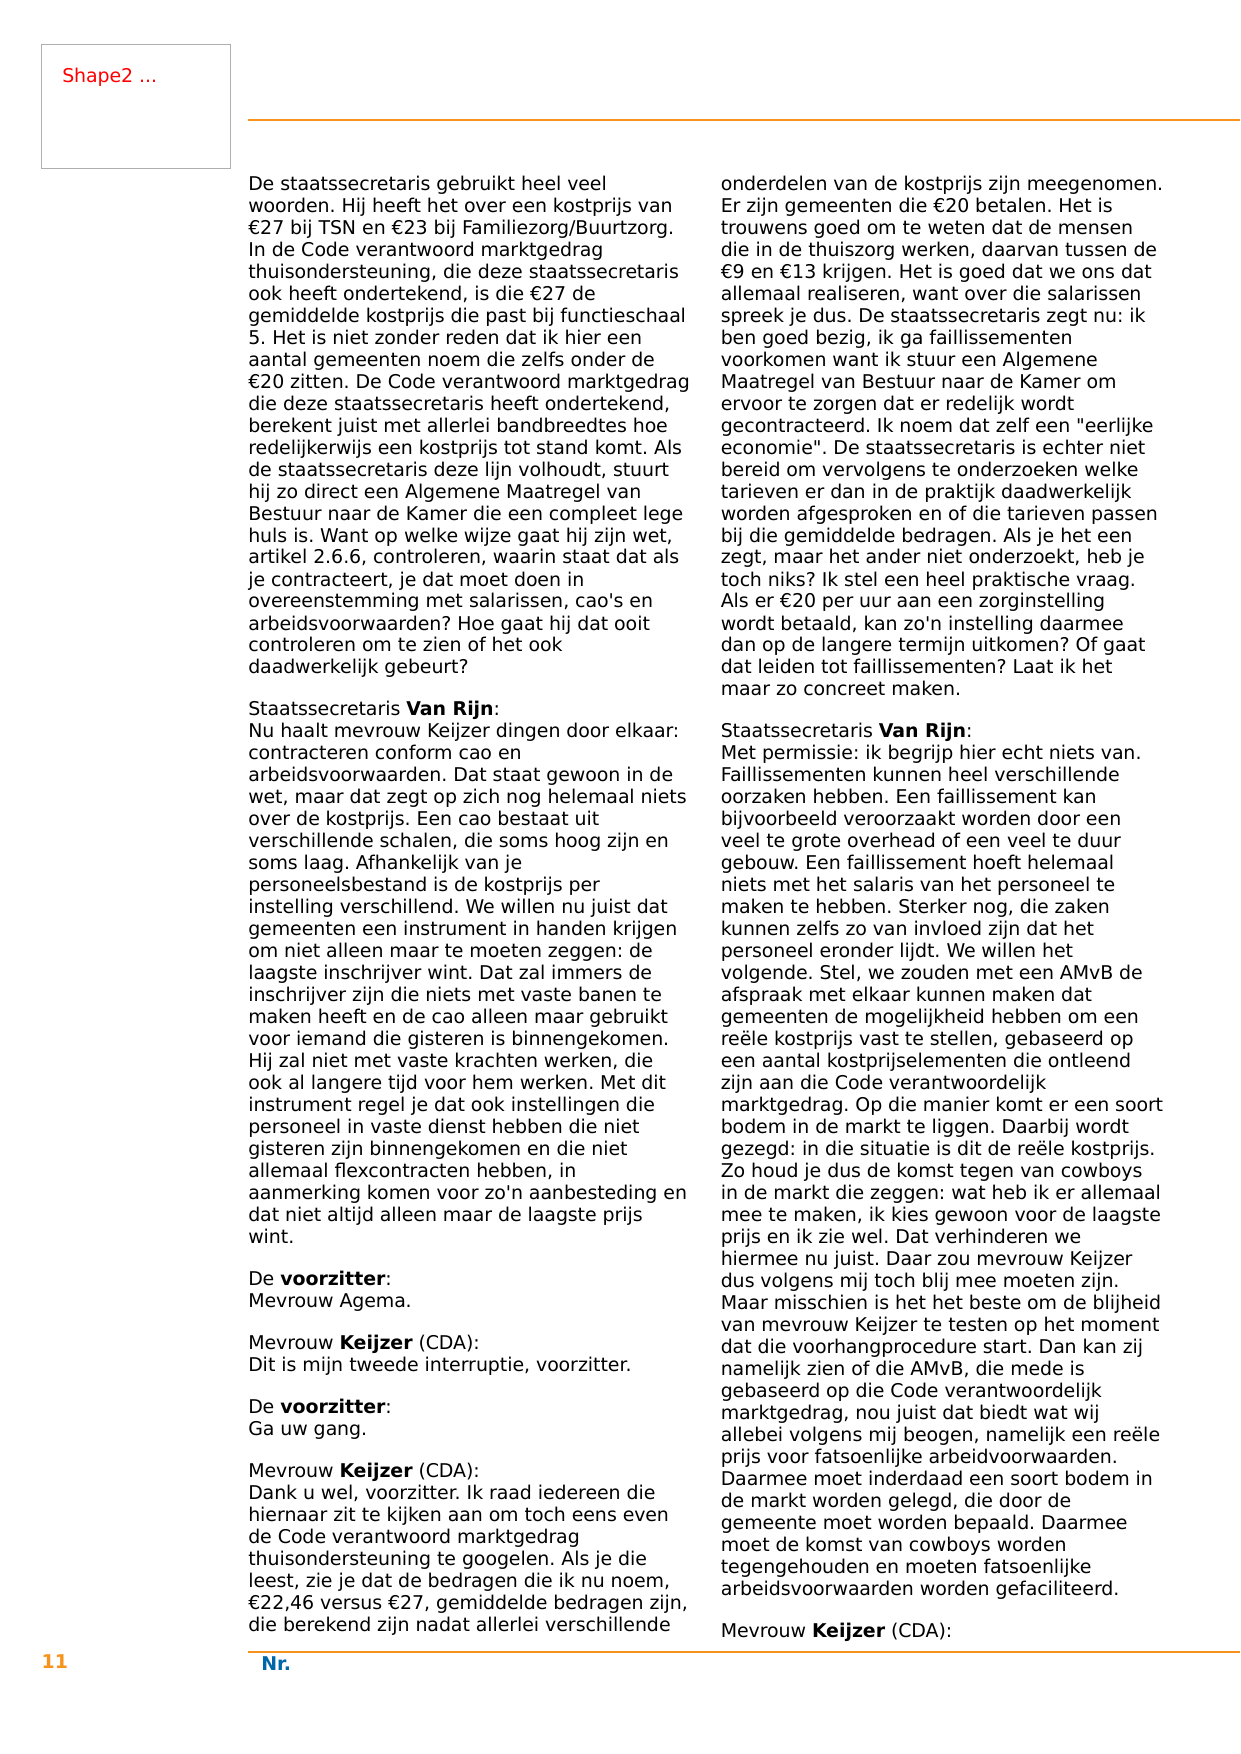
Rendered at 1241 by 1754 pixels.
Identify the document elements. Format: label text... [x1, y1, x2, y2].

text Mevrouw Keijzer (CDA): [248, 1332, 691, 1354]
text De voorzitter: [248, 1396, 691, 1418]
text De voorzitter: [248, 1268, 691, 1290]
text Ga uw gang. [248, 1418, 691, 1440]
text De staatssecretaris gebruikt heel veel woorden. Hij heeft het over een kostprijs van €27 bij TSN en €23 bij Familiezorg/Buurtzorg. In de Code verantwoord marktgedrag thuisondersteuning, die deze staatssecretaris ook heeft ondertekend, is die €27 de gemiddelde kostprijs die past bij functieschaal 5. Het is niet zonder reden dat ik hier een aantal gemeenten noem die zelfs onder de €20 zitten. De Code verantwoord marktgedrag die deze staatssecretaris heeft ondertekend, berekent juist met allerlei bandbreedtes hoe redelijkerwijs een kostprijs tot stand komt. Als de staatssecretaris deze lijn volhoudt, stuurt hij zo direct een Algemene Maatregel van Bestuur naar de Kamer die een compleet lege huls is. Want op welke wijze gaat hij zijn wet, artikel 2.6.6, controleren, waarin staat dat als je contracteert, je dat moet doen in overeenstemming met salarissen, cao's en arbeidsvoorwaarden? Hoe gaat hij dat ooit controleren om te zien of het ook daadwerkelijk gebeurt? [248, 173, 691, 678]
text Dit is mijn tweede interruptie, voorzitter. [248, 1354, 691, 1376]
text Dank u wel, voorzitter. Ik raad iedereen die hiernaar zit te kijken aan om toch eens even de Code verantwoord marktgedrag thuisondersteuning te googelen. Als je die leest, zie je dat de bedragen die ik nu noem, €22,46 versus €27, gemiddelde bedragen zijn, die berekend zijn nadat allerlei verschillende [248, 1482, 691, 1636]
text Mevrouw Keijzer (CDA): [721, 1619, 1163, 1641]
text Met permissie: ik begrijp hier echt niets van. Faillissementen kunnen heel verschillende oorzaken hebben. Een faillissement kan bijvoorbeeld veroorzaakt worden door een veel te grote overhead of een veel te duur gebouw. Een faillissement hoeft helemaal niets met het salaris van het personeel te maken te hebben. Sterker nog, die zaken kunnen zelfs zo van invloed zijn dat het personeel eronder lijdt. We willen het volgende. Stel, we zouden met een AMvB de afspraak met elkaar kunnen maken dat gemeenten de mogelijkheid hebben om een reële kostprijs vast te stellen, gebaseerd op een aantal kostprijselementen die ontleend zijn aan die Code verantwoordelijk marktgedrag. Op die manier komt er een soort bodem in de markt te liggen. Daarbij wordt gezegd: in die situatie is dit de reële kostprijs. Zo houd je dus de komst tegen van cowboys in de markt die zeggen: wat heb ik er allemaal mee te maken, ik kies gewoon voor de laagste prijs en ik zie wel. Dat verhinderen we hiermee nu juist. Daar zou mevrouw Keijzer dus volgens mij toch blij mee moeten zijn. Maar misschien is het het beste om de blijheid van mevrouw Keijzer te testen op het moment dat die voorhangprocedure start. Dan kan zij namelijk zien of die AMvB, die mede is gebaseerd op die Code verantwoordelijk marktgedrag, nou juist dat biedt wat wij allebei volgens mij beogen, namelijk een reële prijs voor fatsoenlijke arbeidvoorwaarden. Daarmee moet inderdaad een soort bodem in de markt worden gelegd, die door de gemeente moet worden bepaald. Daarmee moet de komst van cowboys worden tegengehouden en moeten fatsoenlijke arbeidsvoorwaarden worden gefaciliteerd. [721, 742, 1163, 1599]
text onderdelen van de kostprijs zijn meegenomen. Er zijn gemeenten die €20 betalen. Het is trouwens goed om te weten dat de mensen die in de thuiszorg werken, daarvan tussen de €9 en €13 krijgen. Het is goed dat we ons dat allemaal realiseren, want over die salarissen spreek je dus. De staatssecretaris zegt nu: ik ben goed bezig, ik ga faillissementen voorkomen want ik stuur een Algemene Maatregel van Bestuur naar de Kamer om ervoor te zorgen dat er redelijk wordt gecontracteerd. Ik noem dat zelf een "eerlijke economie". De staatssecretaris is echter niet bereid om vervolgens te onderzoeken welke tarieven er dan in de praktijk daadwerkelijk worden afgesproken en of die tarieven passen bij die gemiddelde bedragen. Als je het een zegt, maar het ander niet onderzoekt, heb je toch niks? Ik stel een heel praktische vraag. Als er €20 per uur aan een zorginstelling wordt betaald, kan zo'n instelling daarmee dan op de langere termijn uitkomen? Of gaat dat leiden tot faillissementen? Laat ik het maar zo concreet maken. [721, 173, 1163, 700]
text Mevrouw Keijzer (CDA): [248, 1460, 691, 1482]
text Nu haalt mevrouw Keijzer dingen door elkaar: contracteren conform cao en arbeidsvoorwaarden. Dat staat gewoon in de wet, maar dat zegt op zich nog helemaal niets over de kostprijs. Een cao bestaat uit verschillende schalen, die soms hoog zijn en soms laag. Afhankelijk van je personeelsbestand is de kostprijs per instelling verschillend. We willen nu juist dat gemeenten een instrument in handen krijgen om niet alleen maar te moeten zeggen: de laagste inschrijver wint. Dat zal immers de inschrijver zijn die niets met vaste banen te maken heeft en de cao alleen maar gebruikt voor iemand die gisteren is binnengekomen. Hij zal niet met vaste krachten werken, die ook al langere tijd voor hem werken. Met dit instrument regel je dat ook instellingen die personeel in vaste dienst hebben die niet gisteren zijn binnengekomen en die niet allemaal flexcontracten hebben, in aanmerking komen voor zo'n aanbesteding en dat niet altijd alleen maar de laagste prijs wint. [248, 720, 691, 1248]
text Staatssecretaris Van Rijn: [248, 698, 691, 720]
text Mevrouw Agema. [248, 1290, 691, 1312]
text Staatssecretaris Van Rijn: [721, 720, 1163, 742]
